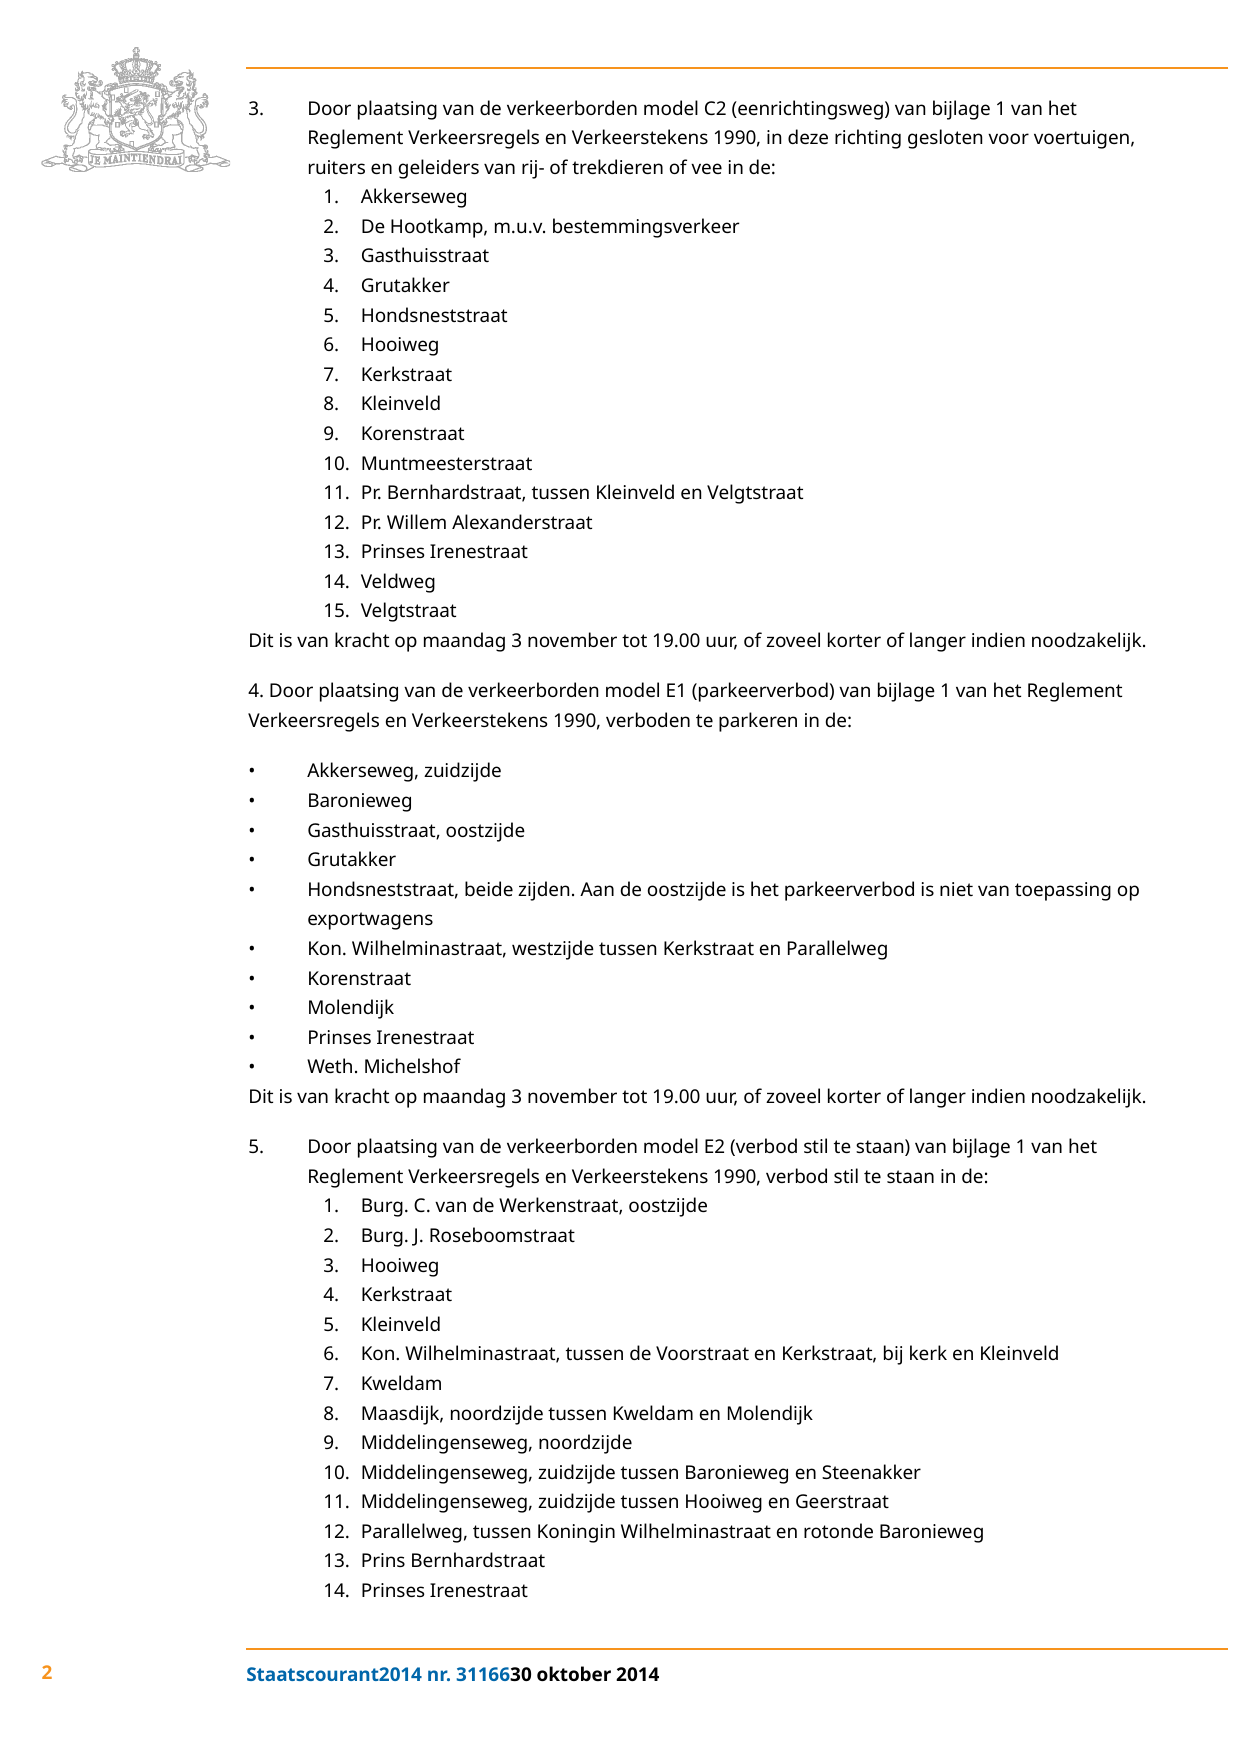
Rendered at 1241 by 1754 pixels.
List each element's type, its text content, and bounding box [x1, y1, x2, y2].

list Veldweg [323, 568, 1152, 594]
list Grutakker [248, 846, 1152, 872]
list Kon. Wilhelminastraat, westzijde tussen Kerkstraat en Parallelweg [248, 935, 1152, 961]
list Prinses Irenestraat [248, 1024, 1152, 1050]
text Dit is van kracht op maandag 3 november tot 19.00 uur, of zoveel korter of langer indien noodzakelijk. [248, 627, 1152, 653]
list Middelingenseweg, zuidzijde tussen Hooiweg en Geerstraat [323, 1488, 1152, 1514]
list Prinses Irenestraat [323, 1577, 1152, 1603]
list Door plaatsing van de verkeerborden model E2 (verbod stil te staan) van bijlage 1 van het Reglement Verkeersregels en Verkeerstekens 1990, verbod stil te staan in de: [248, 1133, 1152, 1189]
list Muntmeesterstraat [323, 450, 1152, 476]
list Door plaatsing van de verkeerborden model C2 (eenrichtingsweg) van bijlage 1 van het Reglement Verkeersregels en Verkeerstekens 1990, in deze richting gesloten voor voertuigen, ruiters en geleiders van rij- of trekdieren of vee in de: [248, 95, 1152, 180]
list Grutakker [323, 272, 1152, 298]
list Hooiweg [323, 1252, 1152, 1278]
list Gasthuisstraat, oostzijde [248, 817, 1152, 843]
text Dit is van kracht op maandag 3 november tot 19.00 uur, of zoveel korter of langer indien noodzakelijk. [248, 1083, 1152, 1109]
list Pr. Willem Alexanderstraat [323, 509, 1152, 535]
list Kerkstraat [323, 361, 1152, 387]
list Kleinveld [323, 1311, 1152, 1337]
list Kleinveld [323, 391, 1152, 416]
list Prinses Irenestraat [323, 538, 1152, 564]
list Korenstraat [323, 420, 1152, 446]
list Maasdijk, noordzijde tussen Kweldam en Molendijk [323, 1400, 1152, 1426]
list Kweldam [323, 1370, 1152, 1396]
list Prins Bernhardstraat [323, 1548, 1152, 1573]
list Gasthuisstraat [323, 243, 1152, 268]
list Akkerseweg, zuidzijde [248, 758, 1152, 783]
list Kerkstraat [323, 1281, 1152, 1307]
list Weth. Michelshof [248, 1053, 1152, 1079]
list Akkerseweg [323, 183, 1152, 209]
picture [41, 47, 231, 172]
list Pr. Bernhardstraat, tussen Kleinveld en Velgtstraat [323, 479, 1152, 505]
list De Hootkamp, m.u.v. bestemmingsverkeer [323, 213, 1152, 239]
list Middelingenseweg, zuidzijde tussen Baronieweg en Steenakker [323, 1459, 1152, 1485]
list Parallelweg, tussen Koningin Wilhelminastraat en rotonde Baronieweg [323, 1518, 1152, 1544]
list Korenstraat [248, 965, 1152, 991]
list Baronieweg [248, 787, 1152, 813]
list Kon. Wilhelminastraat, tussen de Voorstraat en Kerkstraat, bij kerk en Kleinveld [323, 1341, 1152, 1366]
list Burg. C. van de Werkenstraat, oostzijde [323, 1193, 1152, 1218]
list Velgtstraat [323, 598, 1152, 623]
list Hondsneststraat [323, 302, 1152, 328]
list Molendijk [248, 994, 1152, 1020]
list Hooiweg [323, 331, 1152, 357]
list Hondsneststraat, beide zijden. Aan de oostzijde is het parkeerverbod is niet van toepassing op exportwagens [248, 876, 1152, 931]
list Burg. J. Roseboomstraat [323, 1222, 1152, 1248]
text 4. Door plaatsing van de verkeerborden model E1 (parkeerverbod) van bijlage 1 van het Reglement Verkeersregels en Verkeerstekens 1990, verboden te parkeren in de: [248, 678, 1152, 733]
list Middelingenseweg, noordzijde [323, 1429, 1152, 1455]
